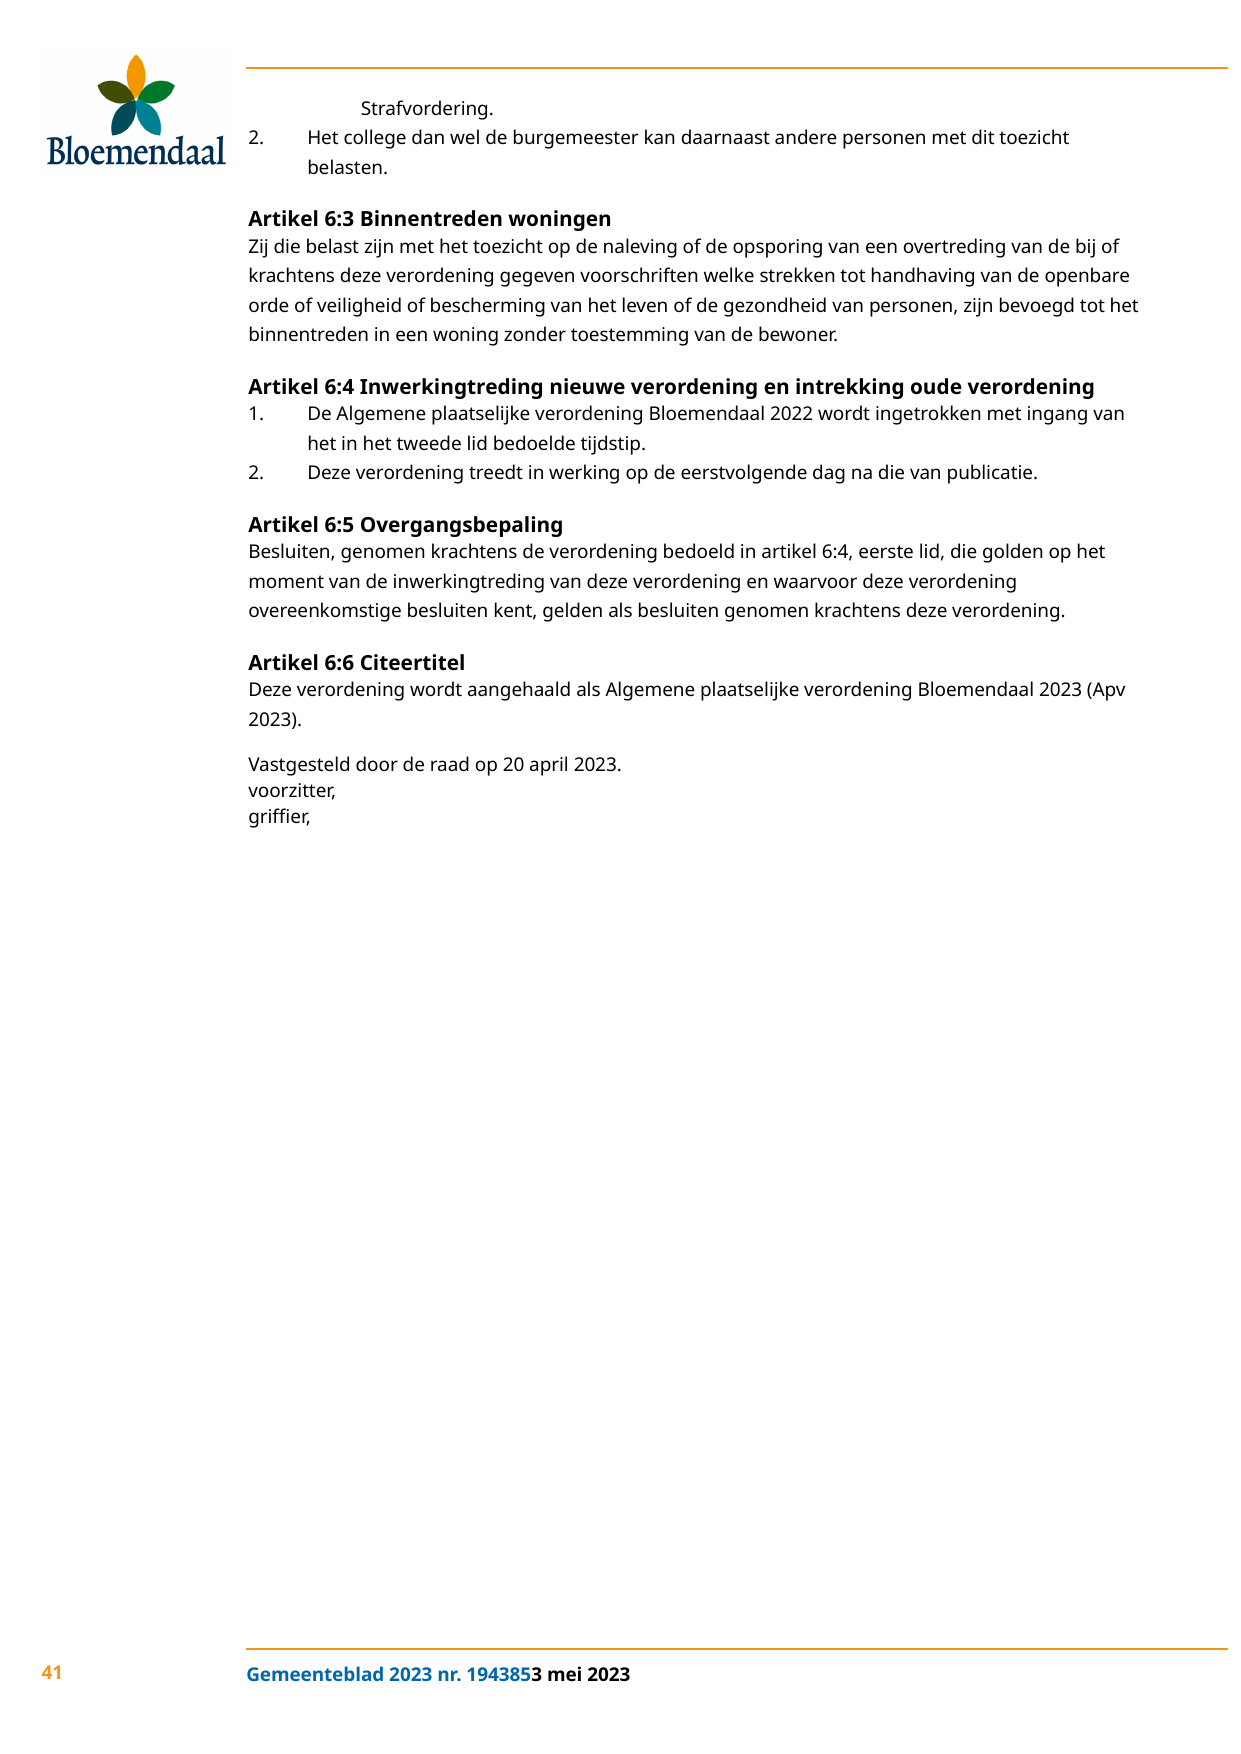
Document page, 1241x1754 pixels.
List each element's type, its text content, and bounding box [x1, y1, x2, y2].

text Artikel 6:3 Binnentreden woningen [248, 204, 1152, 233]
text Zij die belast zijn met het toezicht op de naleving of de opsporing van een overtreding van de bij of krachtens deze verordening gegeven voorschriften welke strekken tot handhaving van de openbare orde of veiligheid of bescherming van het leven of de gezondheid van personen, zijn bevoegd tot het binnentreden in een woning zonder toestemming van de bewoner. [248, 233, 1152, 347]
list Strafvordering. [323, 95, 1152, 121]
list Het college dan wel de burgemeester kan daarnaast andere personen met dit toezicht belasten. [248, 124, 1152, 180]
text Vastgesteld door de raad op 20 april 2023. [248, 752, 1152, 777]
text Deze verordening wordt aangehaald als Algemene plaatselijke verordening Bloemendaal 2023 (Apv 2023). [248, 676, 1152, 732]
picture [41, 47, 231, 172]
text griffier, [248, 803, 1152, 829]
text voorzitter, [248, 777, 1152, 803]
list Deze verordening treedt in werking op de eerstvolgende dag na die van publicatie. [248, 459, 1152, 485]
text Artikel 6:5 Overgangsbepaling [248, 510, 1152, 538]
list De Algemene plaatselijke verordening Bloemendaal 2022 wordt ingetrokken met ingang van het in het tweede lid bedoelde tijdstip. [248, 400, 1152, 456]
text Artikel 6:6 Citeertitel [248, 648, 1152, 676]
text Artikel 6:4 Inwerkingtreding nieuwe verordening en intrekking oude verordening [248, 372, 1152, 400]
text Besluiten, genomen krachtens de verordening bedoeld in artikel 6:4, eerste lid, die golden op het moment van de inwerkingtreding van deze verordening en waarvoor deze verordening overeenkomstige besluiten kent, gelden als besluiten genomen krachtens deze verordening. [248, 538, 1152, 623]
